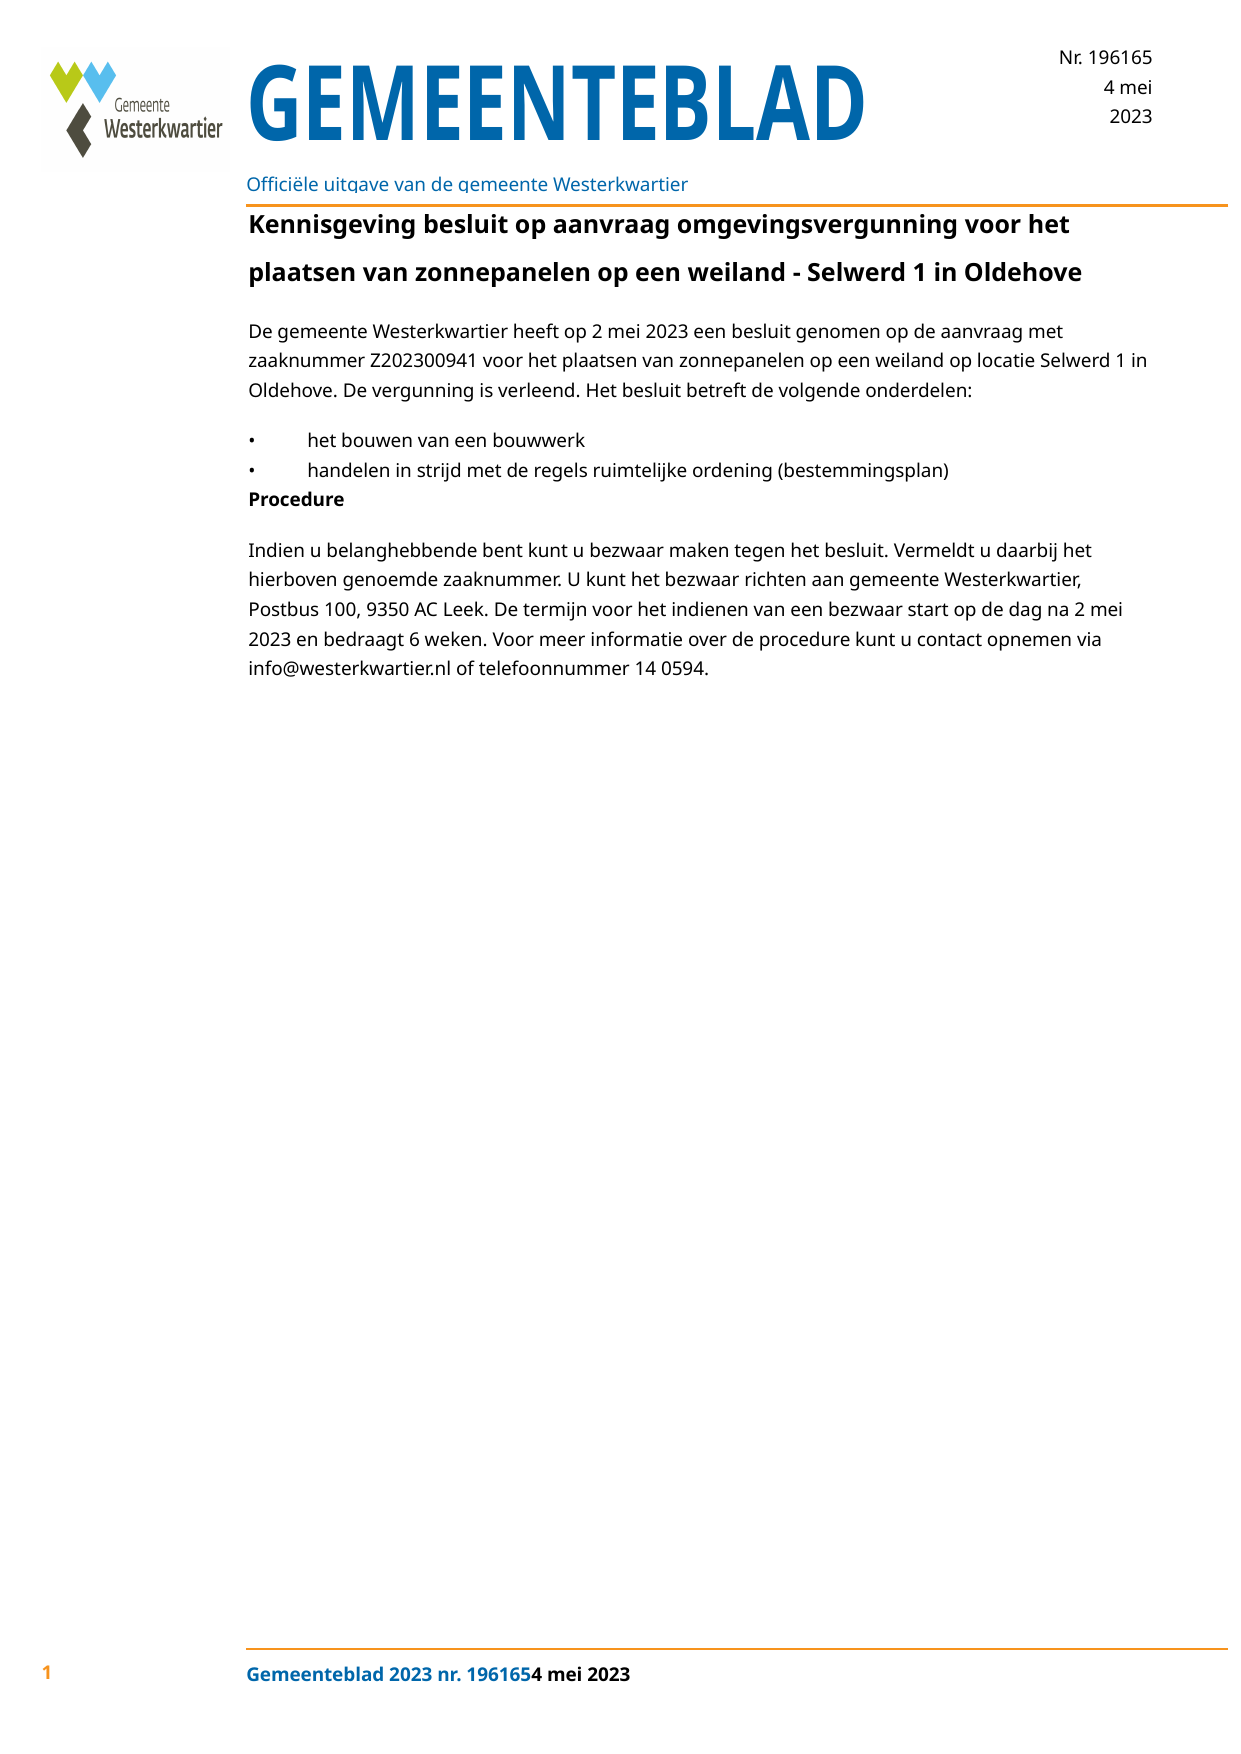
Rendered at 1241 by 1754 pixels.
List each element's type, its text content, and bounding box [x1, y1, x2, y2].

text Procedure [248, 487, 1152, 512]
picture [41, 47, 231, 172]
text De gemeente Westerkwartier heeft op 2 mei 2023 een besluit genomen op de aanvraag met zaaknummer Z202300941 voor het plaatsen van zonnepanelen op een weiland op locatie Selwerd 1 in Oldehove. De vergunning is verleend. Het besluit betreft de volgende onderdelen: [248, 318, 1152, 403]
list handelen in strijd met de regels ruimtelijke ordening (bestemmingsplan) [248, 457, 1152, 483]
text Kennisgeving besluit op aanvraag omgevingsvergunning voor het plaatsen van zonnepanelen op een weiland - Selwerd 1 in Oldehove [248, 207, 1152, 288]
text Indien u belanghebbende bent kunt u bezwaar maken tegen het besluit. Vermeldt u daarbij het hierboven genoemde zaaknummer. U kunt het bezwaar richten aan gemeente Westerkwartier, Postbus 100, 9350 AC Leek. De termijn voor het indienen van een bezwaar start op de dag na 2 mei 2023 en bedraagt 6 weken. Voor meer informatie over de procedure kunt u contact opnemen via info@westerkwartier.nl of telefoonnummer 14 0594. [248, 537, 1152, 681]
list het bouwen van een bouwwerk [248, 427, 1152, 453]
